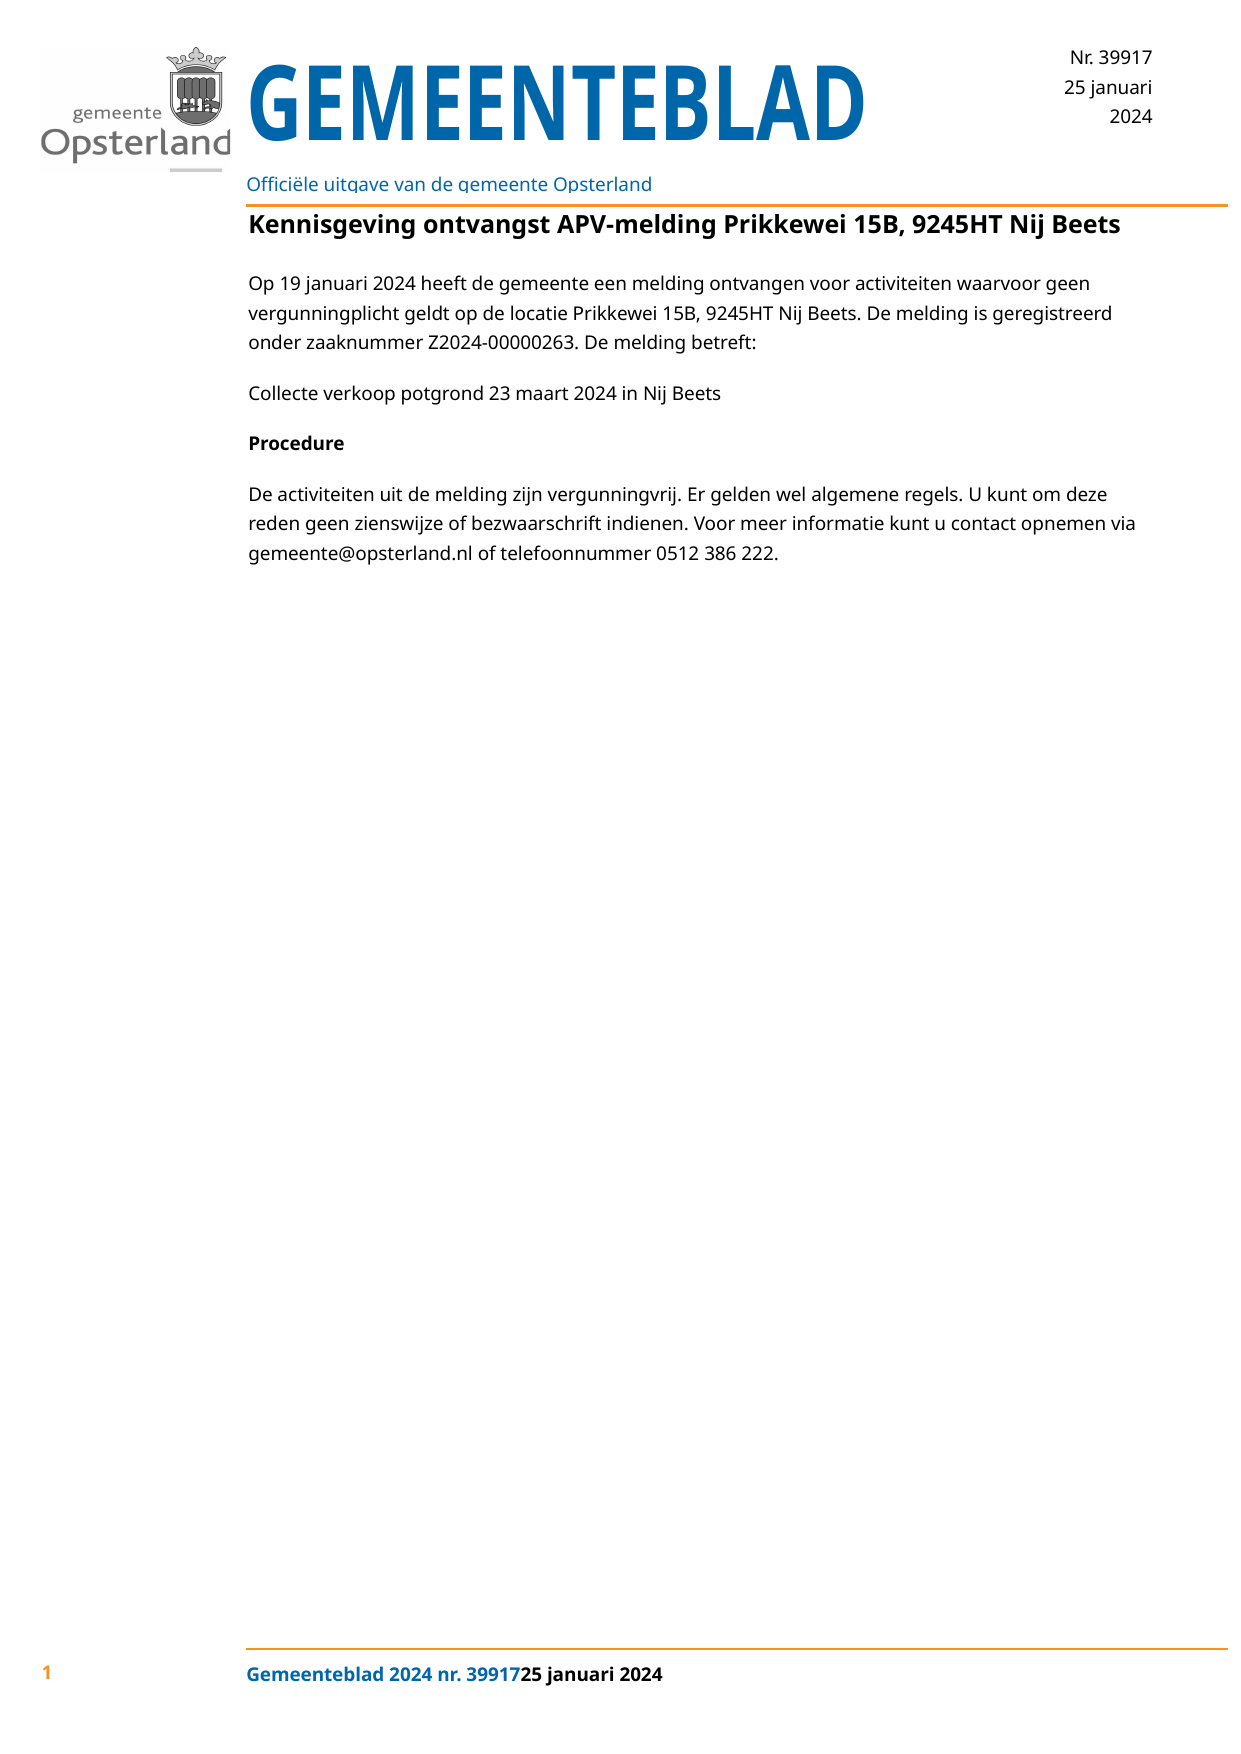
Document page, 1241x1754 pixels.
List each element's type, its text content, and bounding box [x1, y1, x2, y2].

text Collecte verkoop potgrond 23 maart 2024 in Nij Beets [248, 380, 1152, 406]
text Kennisgeving ontvangst APV-melding Prikkewei 15B, 9245HT Nij Beets [248, 207, 1152, 241]
picture [41, 47, 231, 172]
text Op 19 januari 2024 heeft de gemeente een melding ontvangen voor activiteiten waarvoor geen vergunningplicht geldt op de locatie Prikkewei 15B, 9245HT Nij Beets. De melding is geregistreerd onder zaaknummer Z2024-00000263. De melding betreft: [248, 270, 1152, 355]
text De activiteiten uit de melding zijn vergunningvrij. Er gelden wel algemene regels. U kunt om deze reden geen zienswijze of bezwaarschrift indienen. Voor meer informatie kunt u contact opnemen via gemeente@opsterland.nl of telefoonnummer 0512 386 222. [248, 481, 1152, 566]
text Procedure [248, 430, 1152, 456]
